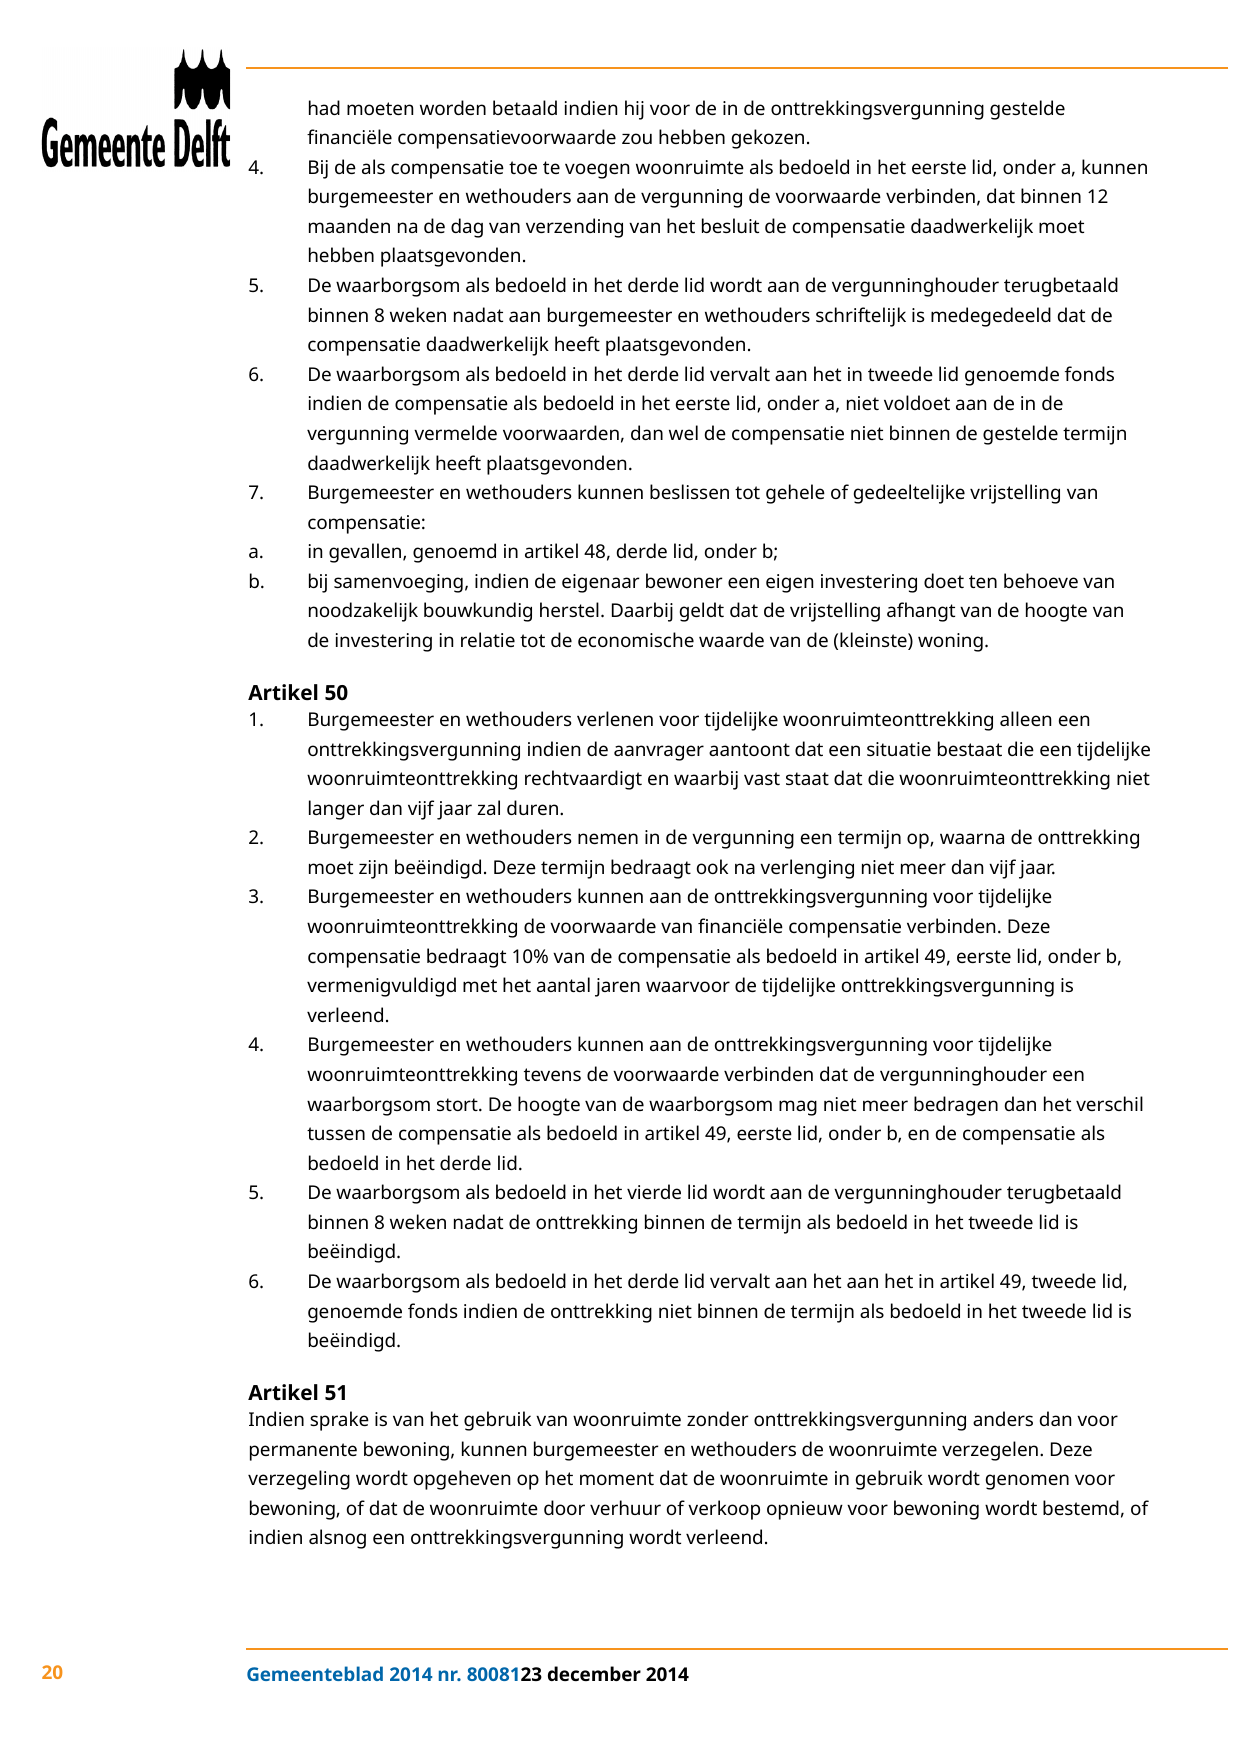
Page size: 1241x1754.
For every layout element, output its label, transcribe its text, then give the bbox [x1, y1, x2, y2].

text Artikel 51 [248, 1378, 1152, 1406]
list De waarborgsom als bedoeld in het derde lid vervalt aan het in tweede lid genoemde fonds indien de compensatie als bedoeld in het eerste lid, onder a, niet voldoet aan de in de vergunning vermelde voorwaarden, dan wel de compensatie niet binnen de gestelde termijn daadwerkelijk heeft plaatsgevonden. [248, 361, 1152, 476]
list bij samenvoeging, indien de eigenaar bewoner een eigen investering doet ten behoeve van noodzakelijk bouwkundig herstel. Daarbij geldt dat de vrijstelling afhangt van de hoogte van de investering in relatie tot de economische waarde van de (kleinste) woning. [248, 568, 1152, 653]
picture [41, 47, 231, 172]
list De waarborgsom als bedoeld in het derde lid wordt aan de vergunninghouder terugbetaald binnen 8 weken nadat aan burgemeester en wethouders schriftelijk is medegedeeld dat de compensatie daadwerkelijk heeft plaatsgevonden. [248, 272, 1152, 357]
list had moeten worden betaald indien hij voor de in de onttrekkingsvergunning gestelde financiële compensatievoorwaarde zou hebben gekozen. [248, 95, 1152, 150]
list in gevallen, genoemd in artikel 48, derde lid, onder b; [248, 538, 1152, 564]
list Burgemeester en wethouders verlenen voor tijdelijke woonruimteonttrekking alleen een onttrekkingsvergunning indien de aanvrager aantoont dat een situatie bestaat die een tijdelijke woonruimteonttrekking rechtvaardigt en waarbij vast staat dat die woonruimteonttrekking niet langer dan vijf jaar zal duren. [248, 706, 1152, 821]
text Artikel 50 [248, 678, 1152, 706]
list Burgemeester en wethouders nemen in de vergunning een termijn op, waarna de onttrekking moet zijn beëindigd. Deze termijn bedraagt ook na verlenging niet meer dan vijf jaar. [248, 824, 1152, 880]
list Burgemeester en wethouders kunnen aan de onttrekkingsvergunning voor tijdelijke woonruimteonttrekking de voorwaarde van financiële compensatie verbinden. Deze compensatie bedraagt 10% van de compensatie als bedoeld in artikel 49, eerste lid, onder b, vermenigvuldigd met het aantal jaren waarvoor de tijdelijke onttrekkingsvergunning is verleend. [248, 884, 1152, 1028]
list Burgemeester en wethouders kunnen beslissen tot gehele of gedeeltelijke vrijstelling van compensatie: [248, 479, 1152, 535]
list De waarborgsom als bedoeld in het derde lid vervalt aan het aan het in artikel 49, tweede lid, genoemde fonds indien de onttrekking niet binnen de termijn als bedoeld in het tweede lid is beëindigd. [248, 1268, 1152, 1353]
list Bij de als compensatie toe te voegen woonruimte als bedoeld in het eerste lid, onder a, kunnen burgemeester en wethouders aan de vergunning de voorwaarde verbinden, dat binnen 12 maanden na de dag van verzending van het besluit de compensatie daadwerkelijk moet hebben plaatsgevonden. [248, 154, 1152, 268]
list De waarborgsom als bedoeld in het vierde lid wordt aan de vergunninghouder terugbetaald binnen 8 weken nadat de onttrekking binnen de termijn als bedoeld in het tweede lid is beëindigd. [248, 1179, 1152, 1264]
text Indien sprake is van het gebruik van woonruimte zonder onttrekkingsvergunning anders dan voor permanente bewoning, kunnen burgemeester en wethouders de woonruimte verzegelen. Deze verzegeling wordt opgeheven op het moment dat de woonruimte in gebruik wordt genomen voor bewoning, of dat de woonruimte door verhuur of verkoop opnieuw voor bewoning wordt bestemd, of indien alsnog een onttrekkingsvergunning wordt verleend. [248, 1406, 1152, 1550]
list Burgemeester en wethouders kunnen aan de onttrekkingsvergunning voor tijdelijke woonruimteonttrekking tevens de voorwaarde verbinden dat de vergunninghouder een waarborgsom stort. De hoogte van de waarborgsom mag niet meer bedragen dan het verschil tussen de compensatie als bedoeld in artikel 49, eerste lid, onder b, en de compensatie als bedoeld in het derde lid. [248, 1032, 1152, 1176]
